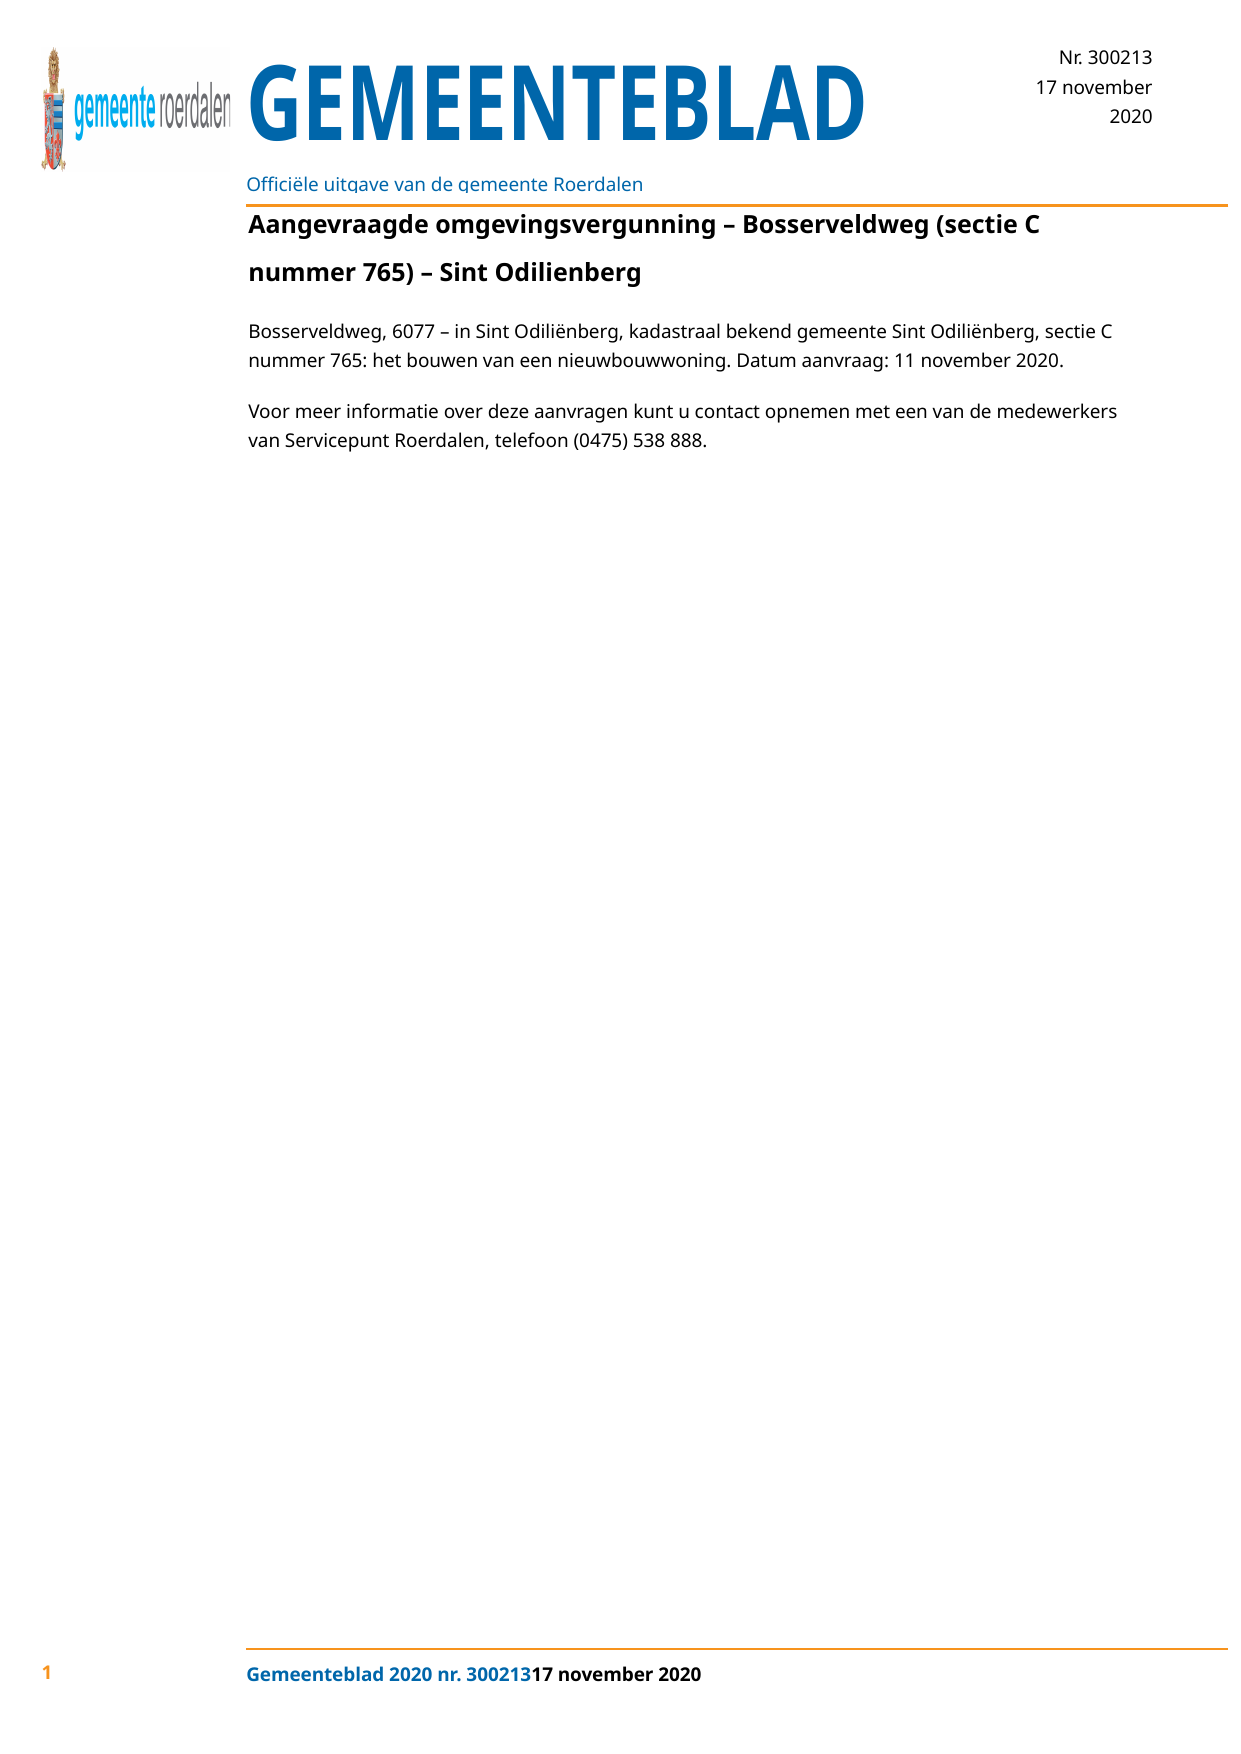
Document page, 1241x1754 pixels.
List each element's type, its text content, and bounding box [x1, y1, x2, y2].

text Aangevraagde omgevingsvergunning – Bosserveldweg (sectie C nummer 765) – Sint Odilienberg [248, 207, 1152, 288]
text Voor meer informatie over deze aanvragen kunt u contact opnemen met een van de medewerkers van Servicepunt Roerdalen, telefoon (0475) 538 888. [248, 398, 1152, 453]
picture [41, 47, 231, 172]
text Bosserveldweg, 6077 – in Sint Odiliënberg, kadastraal bekend gemeente Sint Odiliënberg, sectie C nummer 765: het bouwen van een nieuwbouwwoning. Datum aanvraag: 11 november 2020. [248, 318, 1152, 373]
